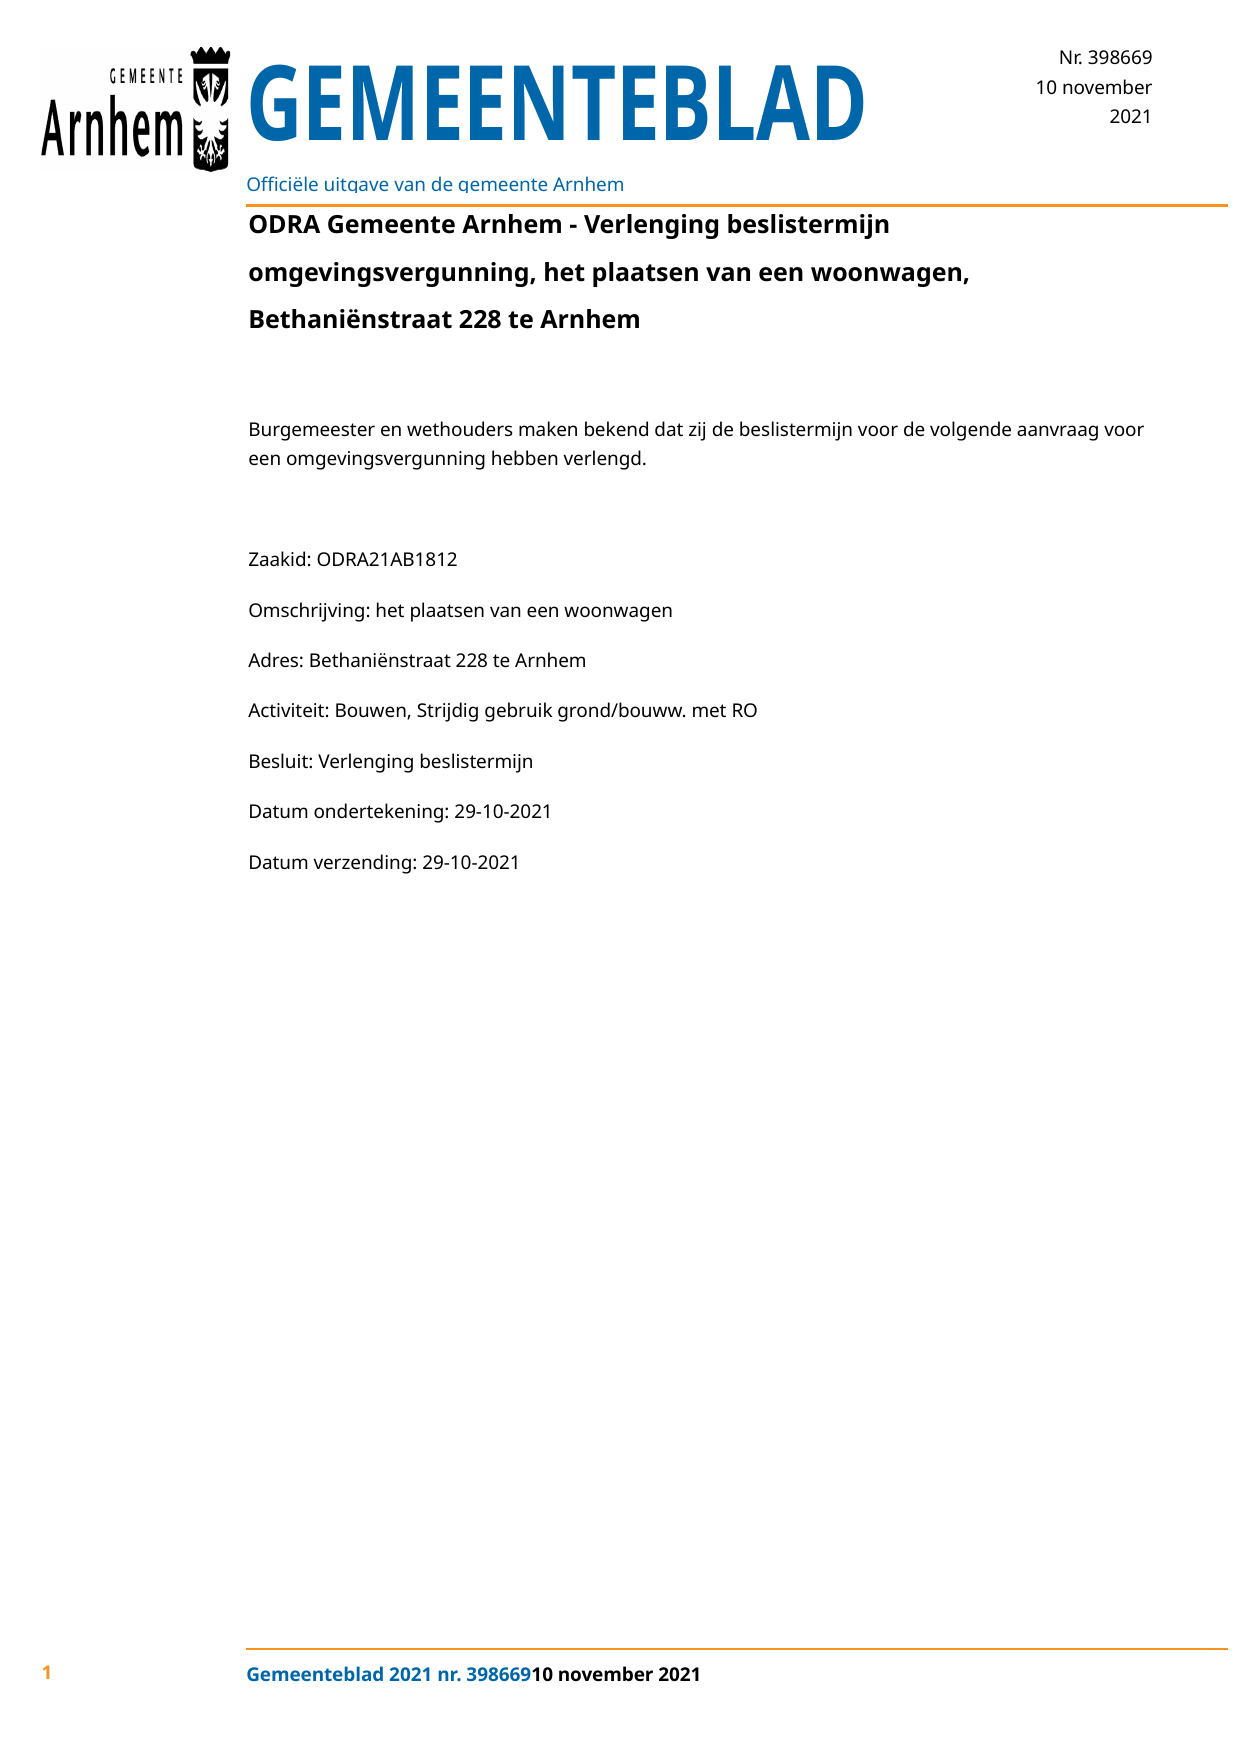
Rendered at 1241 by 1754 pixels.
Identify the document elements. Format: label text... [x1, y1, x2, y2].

picture [41, 47, 231, 172]
text Omschrijving: het plaatsen van een woonwagen [248, 597, 1152, 622]
text Activiteit: Bouwen, Strijdig gebruik grond/bouww. met RO [248, 698, 1152, 723]
text Besluit: Verlenging beslistermijn [248, 748, 1152, 774]
text Datum ondertekening: 29-10-2021 [248, 798, 1152, 824]
text Adres: Bethaniënstraat 228 te Arnhem [248, 647, 1152, 673]
text Burgemeester en wethouders maken bekend dat zij de beslistermijn voor de volgende aanvraag voor een omgevingsvergunning hebben verlengd. [248, 416, 1152, 471]
text ODRA Gemeente Arnhem - Verlenging beslistermijn omgevingsvergunning, het plaatsen van een woonwagen, Bethaniënstraat 228 te Arnhem [248, 207, 1152, 336]
text Zaakid: ODRA21AB1812 [248, 546, 1152, 572]
text Datum verzending: 29-10-2021 [248, 849, 1152, 874]
